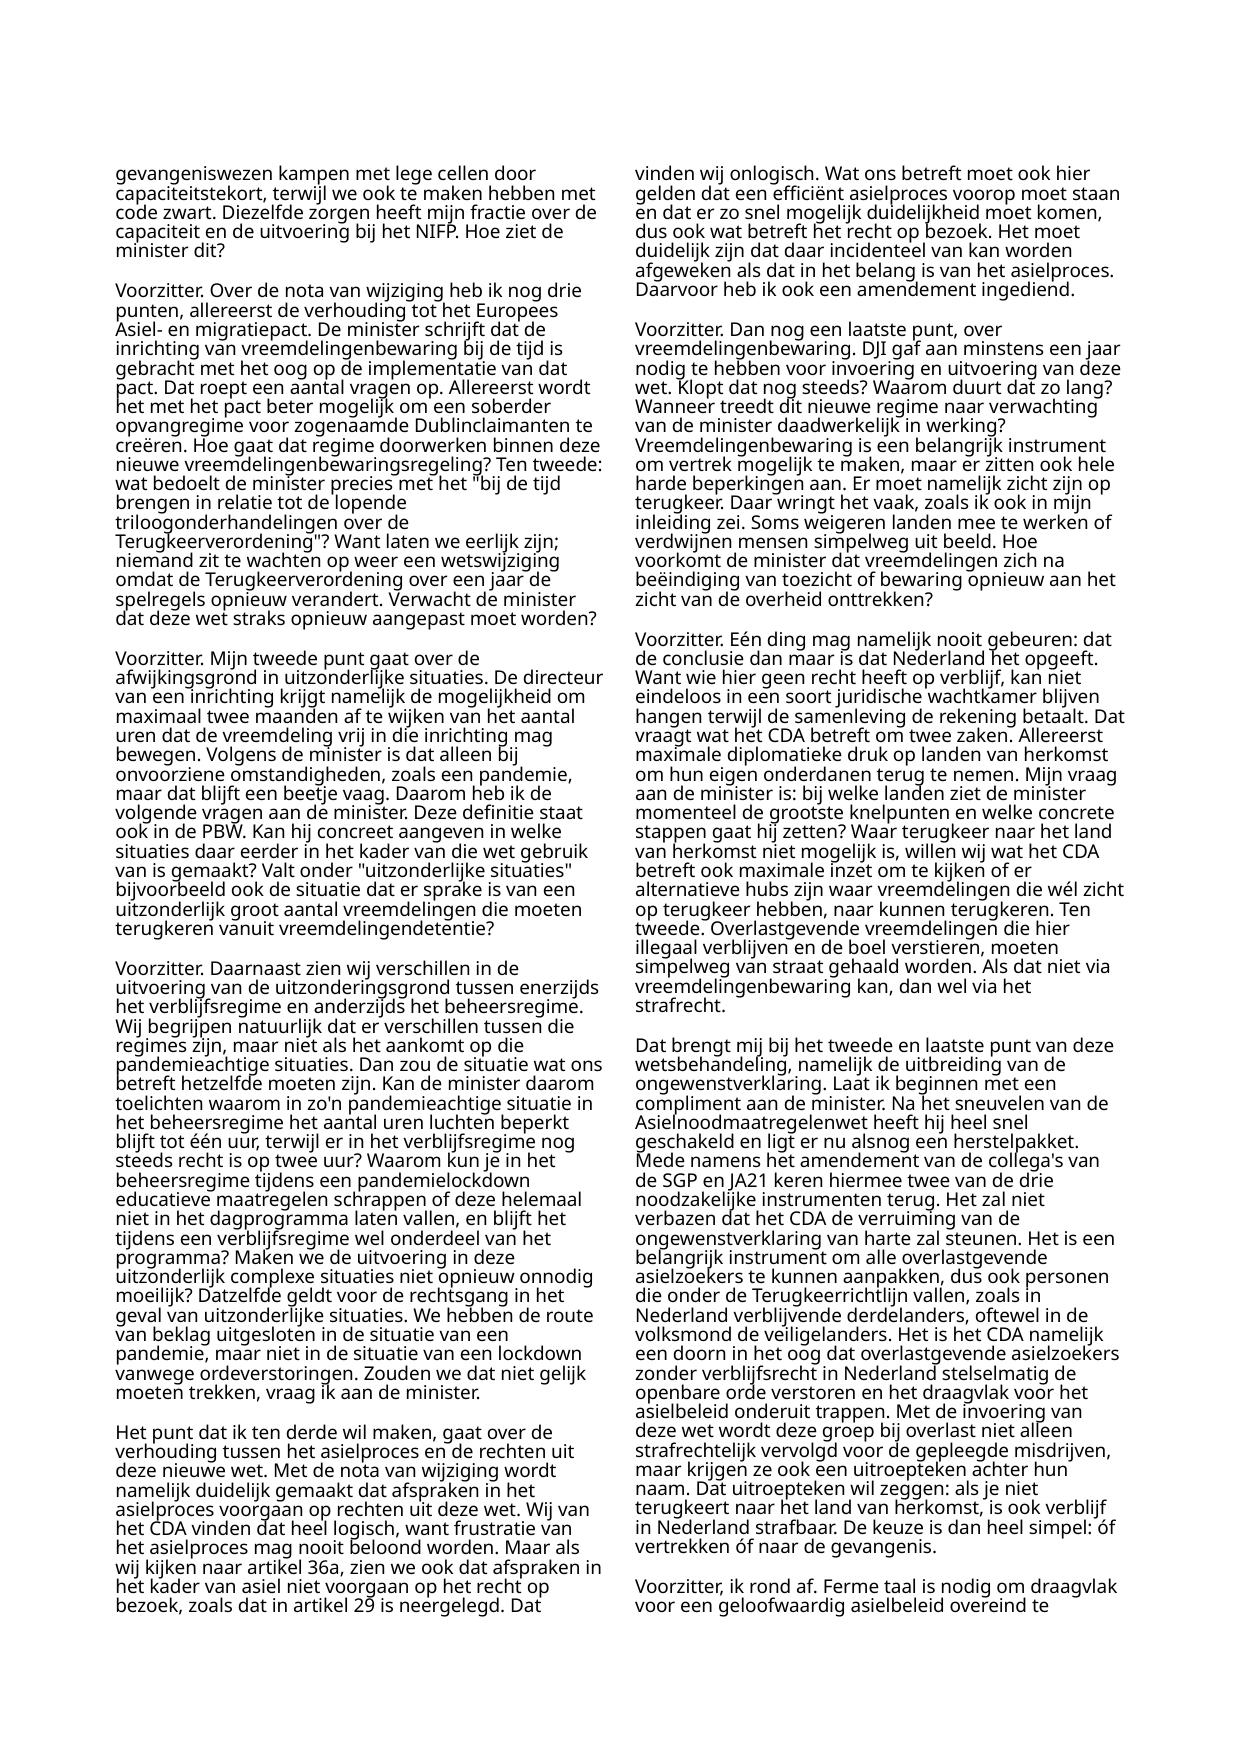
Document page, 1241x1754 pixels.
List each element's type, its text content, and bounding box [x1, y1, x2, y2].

text Voorzitter. Eén ding mag namelijk nooit gebeuren: dat de conclusie dan maar is dat Nederland het opgeeft. Want wie hier geen recht heeft op verblijf, kan niet eindeloos in een soort juridische wachtkamer blijven hangen terwijl de samenleving de rekening betaalt. Dat vraagt wat het CDA betreft om twee zaken. Allereerst maximale diplomatieke druk op landen van herkomst om hun eigen onderdanen terug te nemen. Mijn vraag aan de minister is: bij welke landen ziet de minister momenteel de grootste knelpunten en welke concrete stappen gaat hij zetten? Waar terugkeer naar het land van herkomst niet mogelijk is, willen wij wat het CDA betreft ook maximale inzet om te kijken of er alternatieve hubs zijn waar vreemdelingen die wél zicht op terugkeer hebben, naar kunnen terugkeren. Ten tweede. Overlastgevende vreemdelingen die hier illegaal verblijven en de boel verstieren, moeten simpelweg van straat gehaald worden. Als dat niet via vreemdelingenbewaring kan, dan wel via het strafrecht. [635, 631, 1125, 1016]
text gevangeniswezen kampen met lege cellen door capaciteitstekort, terwijl we ook te maken hebben met code zwart. Diezelfde zorgen heeft mijn fractie over de capaciteit en de uitvoering bij het NIFP. Hoe ziet de minister dit? [115, 165, 605, 262]
text vinden wij onlogisch. Wat ons betreft moet ook hier gelden dat een efficiënt asielproces voorop moet staan en dat er zo snel mogelijk duidelijkheid moet komen, dus ook wat betreft het recht op bezoek. Het moet duidelijk zijn dat daar incidenteel van kan worden afgeweken als dat in het belang is van het asielproces. Daarvoor heb ik ook een amendement ingediend. [635, 165, 1125, 300]
text Het punt dat ik ten derde wil maken, gaat over de verhouding tussen het asielproces en de rechten uit deze nieuwe wet. Met de nota van wijziging wordt namelijk duidelijk gemaakt dat afspraken in het asielproces voorgaan op rechten uit deze wet. Wij van het CDA vinden dat heel logisch, want frustratie van het asielproces mag nooit beloond worden. Maar als wij kijken naar artikel 36a, zien we ook dat afspraken in het kader van asiel niet voorgaan op het recht op bezoek, zoals dat in artikel 29 is neergelegd. Dat [115, 1424, 605, 1616]
text Dat brengt mij bij het tweede en laatste punt van deze wetsbehandeling, namelijk de uitbreiding van de ongewenstverklaring. Laat ik beginnen met een compliment aan de minister. Na het sneuvelen van de Asielnoodmaatregelenwet heeft hij heel snel geschakeld en ligt er nu alsnog een herstelpakket. Mede namens het amendement van de collega's van de SGP en JA21 keren hiermee twee van de drie noodzakelijke instrumenten terug. Het zal niet verbazen dat het CDA de verruiming van de ongewenstverklaring van harte zal steunen. Het is een belangrijk instrument om alle overlastgevende asielzoekers te kunnen aanpakken, dus ook personen die onder de Terugkeerrichtlijn vallen, zoals in Nederland verblijvende derdelanders, oftewel in de volksmond de veiligelanders. Het is het CDA namelijk een doorn in het oog dat overlastgevende asielzoekers zonder verblijfsrecht in Nederland stelselmatig de openbare orde verstoren en het draagvlak voor het asielbeleid onderuit trappen. Met de invoering van deze wet wordt deze groep bij overlast niet alleen strafrechtelijk vervolgd voor de gepleegde misdrijven, maar krijgen ze ook een uitroepteken achter hun naam. Dat uitroepteken wil zeggen: als je niet terugkeert naar het land van herkomst, is ook verblijf in Nederland strafbaar. De keuze is dan heel simpel: óf vertrekken óf naar de gevangenis. [635, 1037, 1125, 1557]
text Voorzitter. Mijn tweede punt gaat over de afwijkingsgrond in uitzonderlijke situaties. De directeur van een inrichting krijgt namelijk de mogelijkheid om maximaal twee maanden af te wijken van het aantal uren dat de vreemdeling vrij in die inrichting mag bewegen. Volgens de minister is dat alleen bij onvoorziene omstandigheden, zoals een pandemie, maar dat blijft een beetje vaag. Daarom heb ik de volgende vragen aan de minister. Deze definitie staat ook in de PBW. Kan hij concreet aangeven in welke situaties daar eerder in het kader van die wet gebruik van is gemaakt? Valt onder "uitzonderlijke situaties" bijvoorbeeld ook de situatie dat er sprake is van een uitzonderlijk groot aantal vreemdelingen die moeten terugkeren vanuit vreemdelingendetentie? [115, 650, 605, 939]
text Voorzitter. Dan nog een laatste punt, over vreemdelingenbewaring. DJI gaf aan minstens een jaar nodig te hebben voor invoering en uitvoering van deze wet. Klopt dat nog steeds? Waarom duurt dat zo lang? Wanneer treedt dit nieuwe regime naar verwachting van de minister daadwerkelijk in werking? Vreemdelingenbewaring is een belangrijk instrument om vertrek mogelijk te maken, maar er zitten ook hele harde beperkingen aan. Er moet namelijk zicht zijn op terugkeer. Daar wringt het vaak, zoals ik ook in mijn inleiding zei. Soms weigeren landen mee te werken of verdwijnen mensen simpelweg uit beeld. Hoe voorkomt de minister dat vreemdelingen zich na beëindiging van toezicht of bewaring opnieuw aan het zicht van de overheid onttrekken? [635, 321, 1125, 610]
text Voorzitter. Over de nota van wijziging heb ik nog drie punten, allereerst de verhouding tot het Europees Asiel- en migratiepact. De minister schrijft dat de inrichting van vreemdelingenbewaring bij de tijd is gebracht met het oog op de implementatie van dat pact. Dat roept een aantal vragen op. Allereerst wordt het met het pact beter mogelijk om een soberder opvangregime voor zogenaamde Dublinclaimanten te creëren. Hoe gaat dat regime doorwerken binnen deze nieuwe vreemdelingenbewaringsregeling? Ten tweede: wat bedoelt de minister precies met het "bij de tijd brengen in relatie tot de lopende triloogonderhandelingen over de Terugkeerverordening"? Want laten we eerlijk zijn; niemand zit te wachten op weer een wetswijziging omdat de Terugkeerverordening over een jaar de spelregels opnieuw verandert. Verwacht de minister dat deze wet straks opnieuw aangepast moet worden? [115, 282, 605, 629]
text Voorzitter, ik rond af. Ferme taal is nodig om draagvlak voor een geloofwaardig asielbeleid overeind te [635, 1578, 1125, 1616]
text Voorzitter. Daarnaast zien wij verschillen in de uitvoering van de uitzonderingsgrond tussen enerzijds het verblijfsregime en anderzijds het beheersregime. Wij begrijpen natuurlijk dat er verschillen tussen die regimes zijn, maar niet als het aankomt op die pandemieachtige situaties. Dan zou de situatie wat ons betreft hetzelfde moeten zijn. Kan de minister daarom toelichten waarom in zo'n pandemieachtige situatie in het beheersregime het aantal uren luchten beperkt blijft tot één uur, terwijl er in het verblijfsregime nog steeds recht is op twee uur? Waarom kun je in het beheersregime tijdens een pandemielockdown educatieve maatregelen schrappen of deze helemaal niet in het dagprogramma laten vallen, en blijft het tijdens een verblijfsregime wel onderdeel van het programma? Maken we de uitvoering in deze uitzonderlijk complexe situaties niet opnieuw onnodig moeilijk? Datzelfde geldt voor de rechtsgang in het geval van uitzonderlijke situaties. We hebben de route van beklag uitgesloten in de situatie van een pandemie, maar niet in de situatie van een lockdown vanwege ordeverstoringen. Zouden we dat niet gelijk moeten trekken, vraag ik aan de minister. [115, 960, 605, 1403]
